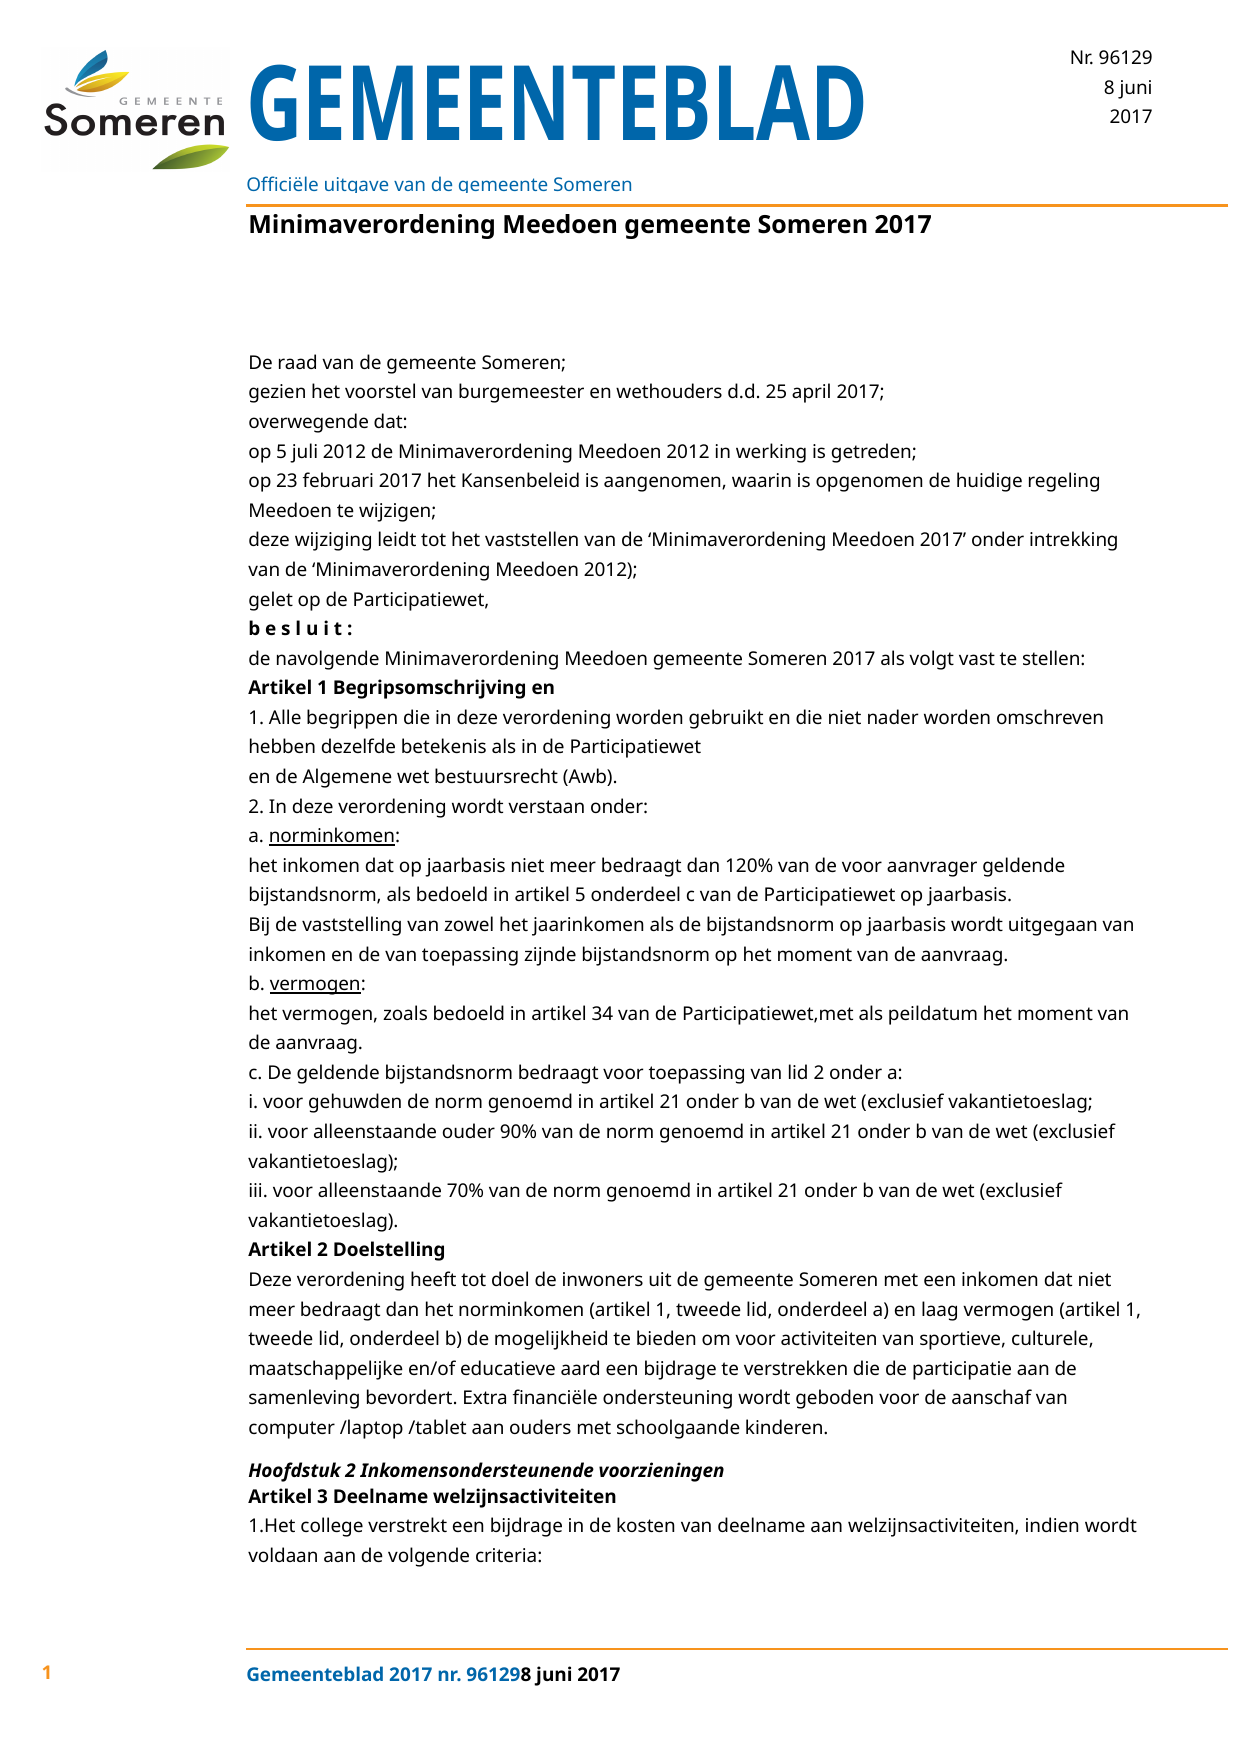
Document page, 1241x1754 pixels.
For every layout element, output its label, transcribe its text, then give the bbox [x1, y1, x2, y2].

text op 5 juli 2012 de Minimaverordening Meedoen 2012 in werking is getreden; [248, 438, 1152, 464]
text Bij de vaststelling van zowel het jaarinkomen als de bijstandsnorm op jaarbasis wordt uitgegaan van inkomen en de van toepassing zijnde bijstandsnorm op het moment van de aanvraag. [248, 911, 1152, 967]
text en de Algemene wet bestuursrecht (Awb). [248, 763, 1152, 789]
text i. voor gehuwden de norm genoemd in artikel 21 onder b van de wet (exclusief vakantietoeslag; [248, 1089, 1152, 1114]
text 1. Alle begrippen die in deze verordening worden gebruikt en die niet nader worden omschreven hebben dezelfde betekenis als in de Participatiewet [248, 704, 1152, 759]
text 1.Het college verstrekt een bijdrage in de kosten van deelname aan welzijnsactiviteiten, indien wordt voldaan aan de volgende criteria: [248, 1513, 1152, 1568]
text b e s l u i t : [248, 615, 1152, 641]
text Hoofdstuk 2 Inkomensondersteunende voorzieningen [248, 1457, 1152, 1483]
text c. De geldende bijstandsnorm bedraagt voor toepassing van lid 2 onder a: [248, 1059, 1152, 1085]
text Artikel 3 Deelname welzijnsactiviteiten [248, 1483, 1152, 1509]
text deze wijziging leidt tot het vaststellen van de ‘Minimaverordening Meedoen 2017’ onder intrekking van de ‘Minimaverordening Meedoen 2012); [248, 527, 1152, 582]
text b. vermogen: [248, 970, 1152, 996]
picture [41, 47, 231, 172]
text Artikel 1 Begripsomschrijving en [248, 674, 1152, 700]
text overwegende dat: [248, 408, 1152, 434]
text iii. voor alleenstaande 70% van de norm genoemd in artikel 21 onder b van de wet (exclusief vakantietoeslag). [248, 1177, 1152, 1233]
text 2. In deze verordening wordt verstaan onder: [248, 793, 1152, 819]
text a. norminkomen: [248, 822, 1152, 848]
text De raad van de gemeente Someren; [248, 349, 1152, 375]
text ii. voor alleenstaande ouder 90% van de norm genoemd in artikel 21 onder b van de wet (exclusief vakantietoeslag); [248, 1118, 1152, 1174]
text het vermogen, zoals bedoeld in artikel 34 van de Participatiewet,met als peildatum het moment van de aanvraag. [248, 1000, 1152, 1055]
text op 23 februari 2017 het Kansenbeleid is aangenomen, waarin is opgenomen de huidige regeling Meedoen te wijzigen; [248, 467, 1152, 523]
text Deze verordening heeft tot doel de inwoners uit de gemeente Someren met een inkomen dat niet meer bedraagt dan het norminkomen (artikel 1, tweede lid, onderdeel a) en laag vermogen (artikel 1, tweede lid, onderdeel b) de mogelijkheid te bieden om voor activiteiten van sportieve, culturele, maatschappelijke en/of educatieve aard een bijdrage te verstrekken die de participatie aan de samenleving bevordert. Extra financiële ondersteuning wordt geboden voor de aanschaf van computer /laptop /tablet aan ouders met schoolgaande kinderen. [248, 1266, 1152, 1440]
text gezien het voorstel van burgemeester en wethouders d.d. 25 april 2017; [248, 379, 1152, 404]
text Artikel 2 Doelstelling [248, 1237, 1152, 1262]
text de navolgende Minimaverordening Meedoen gemeente Someren 2017 als volgt vast te stellen: [248, 645, 1152, 671]
text gelet op de Participatiewet, [248, 586, 1152, 612]
text het inkomen dat op jaarbasis niet meer bedraagt dan 120% van de voor aanvrager geldende bijstandsnorm, als bedoeld in artikel 5 onderdeel c van de Participatiewet op jaarbasis. [248, 852, 1152, 907]
text Minimaverordening Meedoen gemeente Someren 2017 [248, 207, 1152, 241]
